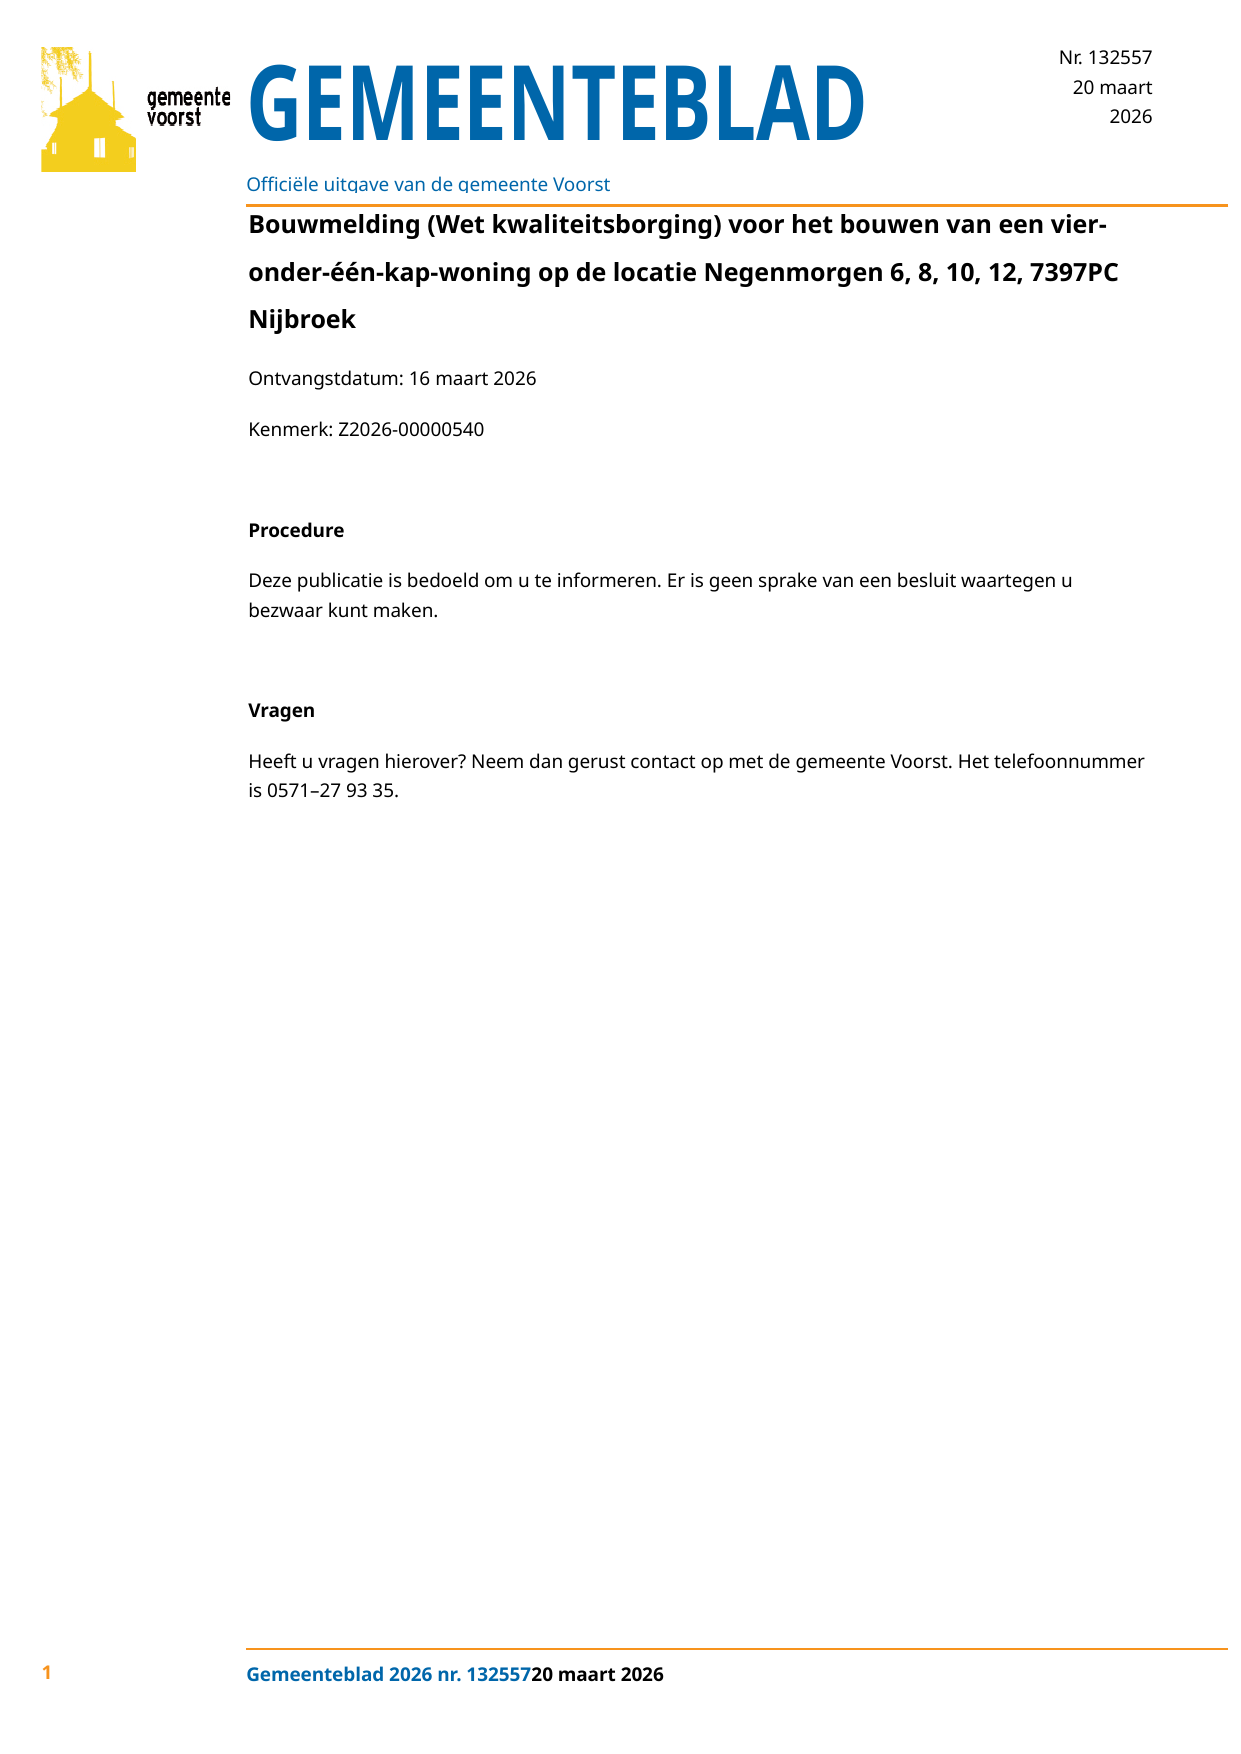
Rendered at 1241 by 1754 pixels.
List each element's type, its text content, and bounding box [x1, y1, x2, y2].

text Heeft u vragen hierover? Neem dan gerust contact op met de gemeente Voorst. Het telefoonnummer is 0571–27 93 35. [248, 748, 1152, 803]
text Vragen [248, 698, 1152, 723]
text Kenmerk: Z2026-00000540 [248, 416, 1152, 442]
text Deze publicatie is bedoeld om u te informeren. Er is geen sprake van een besluit waartegen u bezwaar kunt maken. [248, 567, 1152, 622]
text Procedure [248, 517, 1152, 542]
text Ontvangstdatum: 16 maart 2026 [248, 366, 1152, 391]
text Bouwmelding (Wet kwaliteitsborging) voor het bouwen van een vier-onder-één-kap-woning op de locatie Negenmorgen 6, 8, 10, 12, 7397PC Nijbroek [248, 207, 1152, 336]
picture [41, 47, 231, 172]
